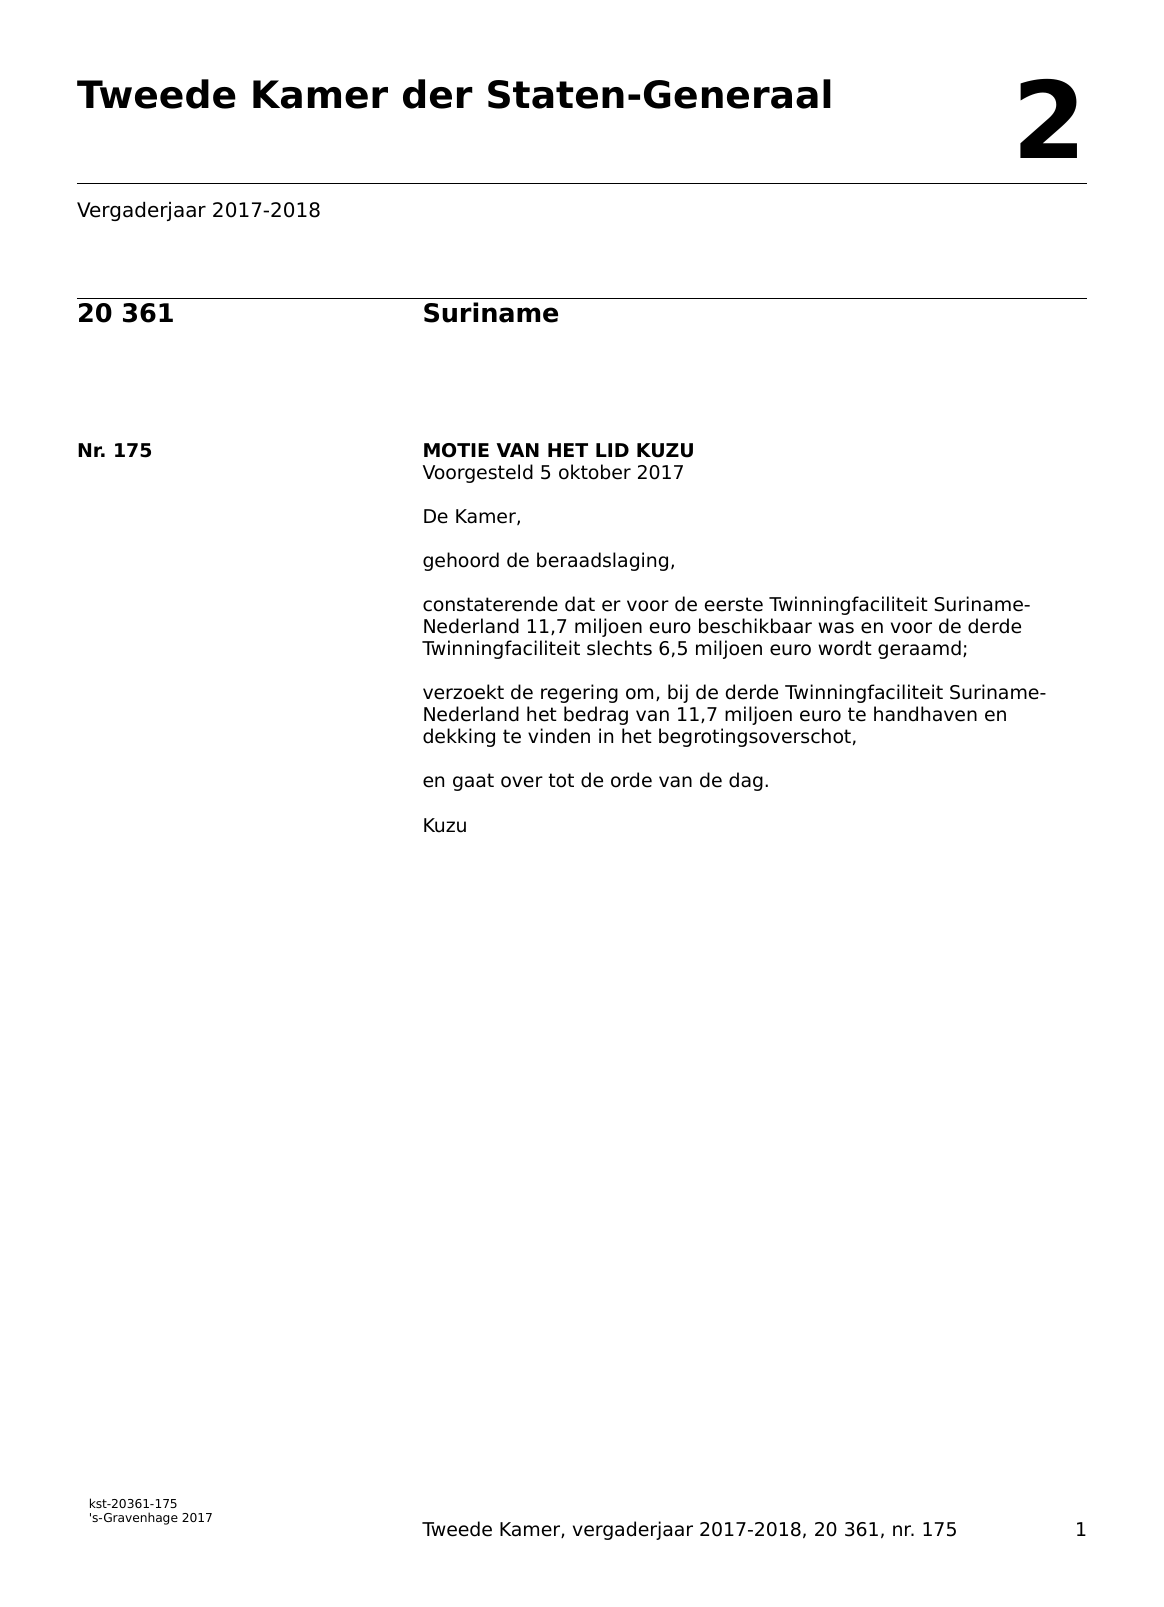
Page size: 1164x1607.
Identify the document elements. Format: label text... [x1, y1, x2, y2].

table_header Tweede Kamer der Staten-Generaal [77, 59, 886, 183]
text constaterende dat er voor de eerste Twinningfaciliteit Suriname-Nederland 11,7 miljoen euro beschikbaar was en voor de derde Twinningfaciliteit slechts 6,5 miljoen euro wordt geraamd; [422, 594, 1087, 660]
table_header 2 [886, 59, 1087, 183]
text De Kamer, [422, 506, 1087, 528]
text kst-20361-175 [88, 1497, 323, 1511]
text verzoekt de regering om, bij de derde Twinningfaciliteit Suriname-Nederland het bedrag van 11,7 miljoen euro te handhaven en dekking te vinden in het begrotingsoverschot, [422, 682, 1087, 748]
text Kuzu [422, 814, 1087, 837]
subtitle 20 361 Suriname [77, 299, 1087, 329]
text en gaat over tot de orde van de dag. [422, 770, 1087, 792]
subtitle Nr. 175 MOTIE VAN HET LID KUZU [77, 440, 1087, 462]
text Voorgesteld 5 oktober 2017 [422, 462, 1087, 484]
table_cell Vergaderjaar 2017-2018 [77, 184, 1087, 298]
text gehoord de beraadslaging, [422, 550, 1087, 572]
text 's-Gravenhage 2017 [88, 1511, 323, 1525]
